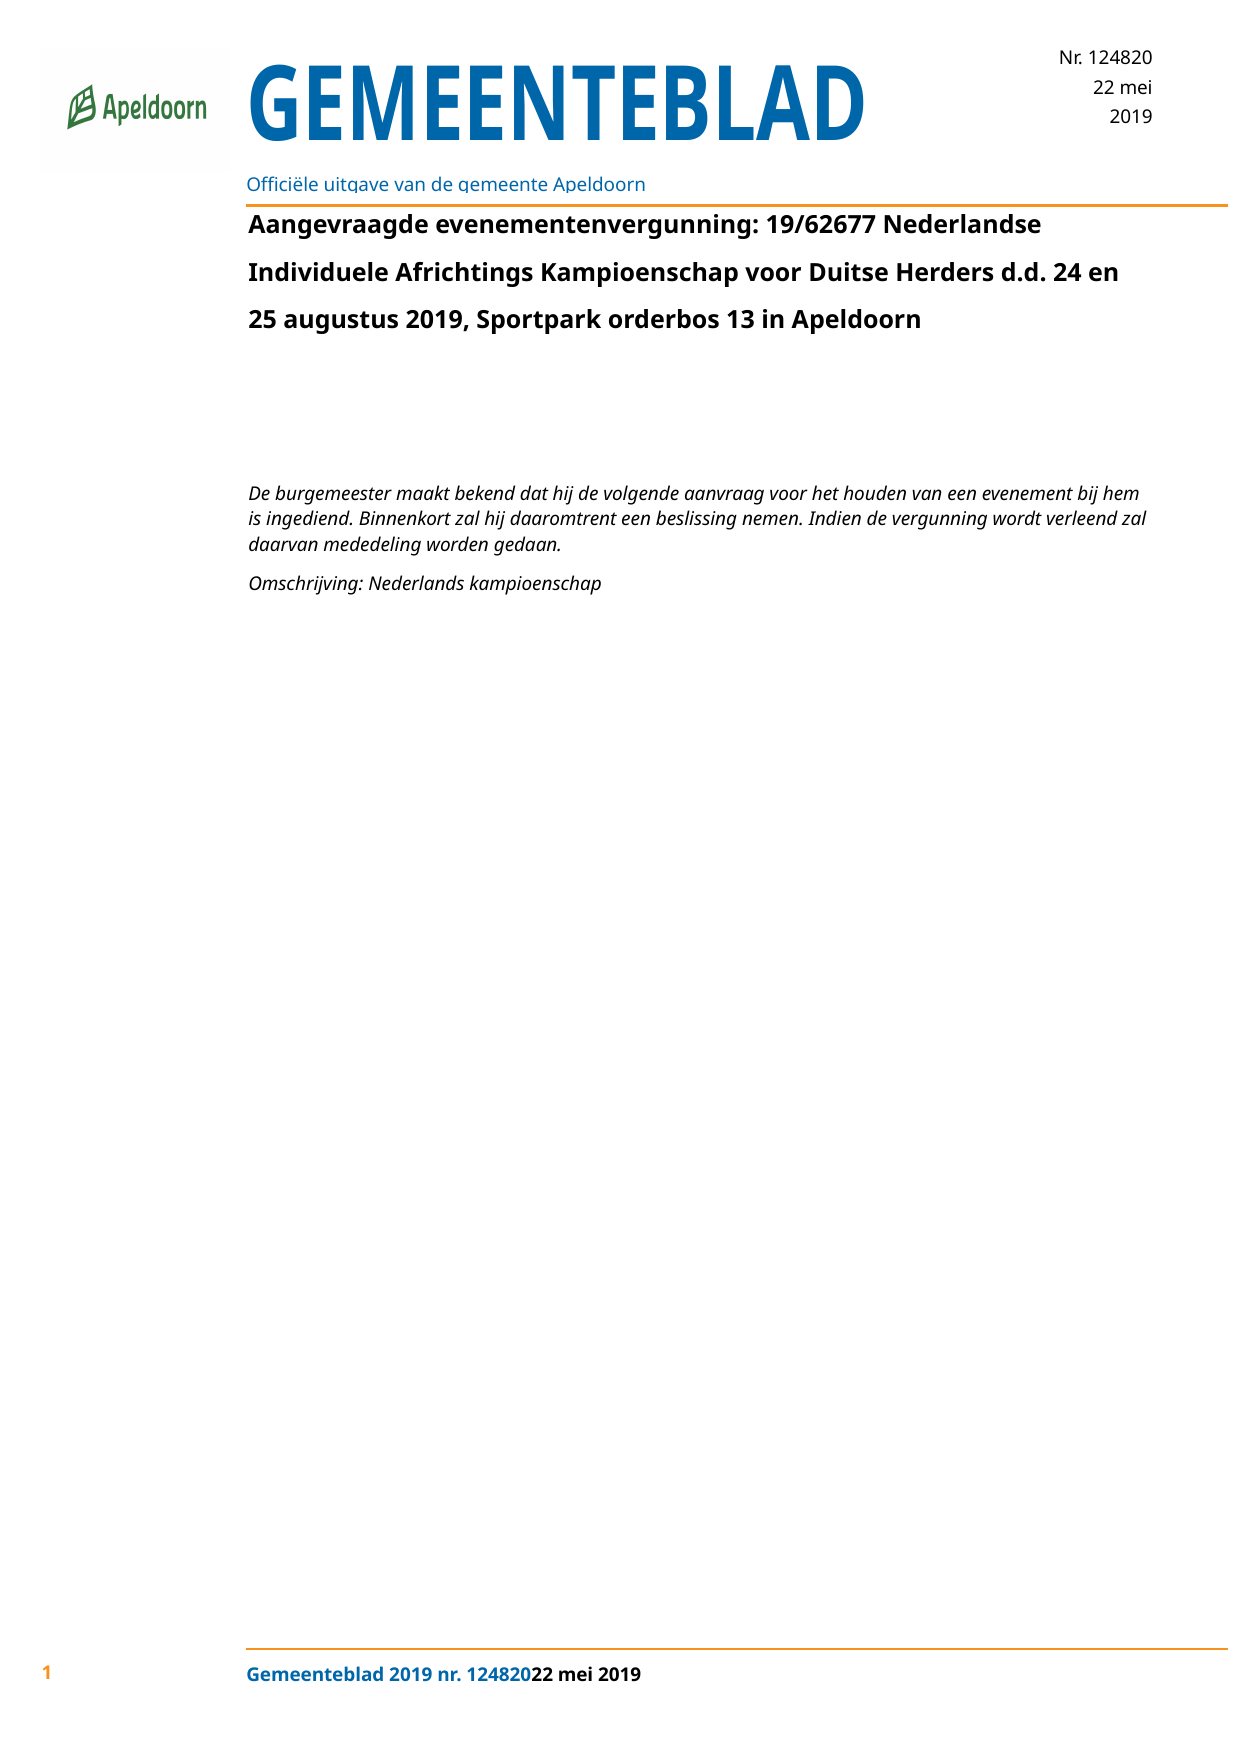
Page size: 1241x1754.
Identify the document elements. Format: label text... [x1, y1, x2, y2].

picture [41, 47, 231, 172]
text De burgemeester maakt bekend dat hij de volgende aanvraag voor het houden van een evenement bij hem is ingediend. Binnenkort zal hij daaromtrent een beslissing nemen. Indien de vergunning wordt verleend zal daarvan mededeling worden gedaan. [248, 480, 1152, 557]
text Omschrijving: Nederlands kampioenschap [248, 571, 1152, 596]
text Aangevraagde evenementenvergunning: 19/62677 Nederlandse Individuele Africhtings Kampioenschap voor Duitse Herders d.d. 24 en 25 augustus 2019, Sportpark orderbos 13 in Apeldoorn [248, 207, 1152, 336]
